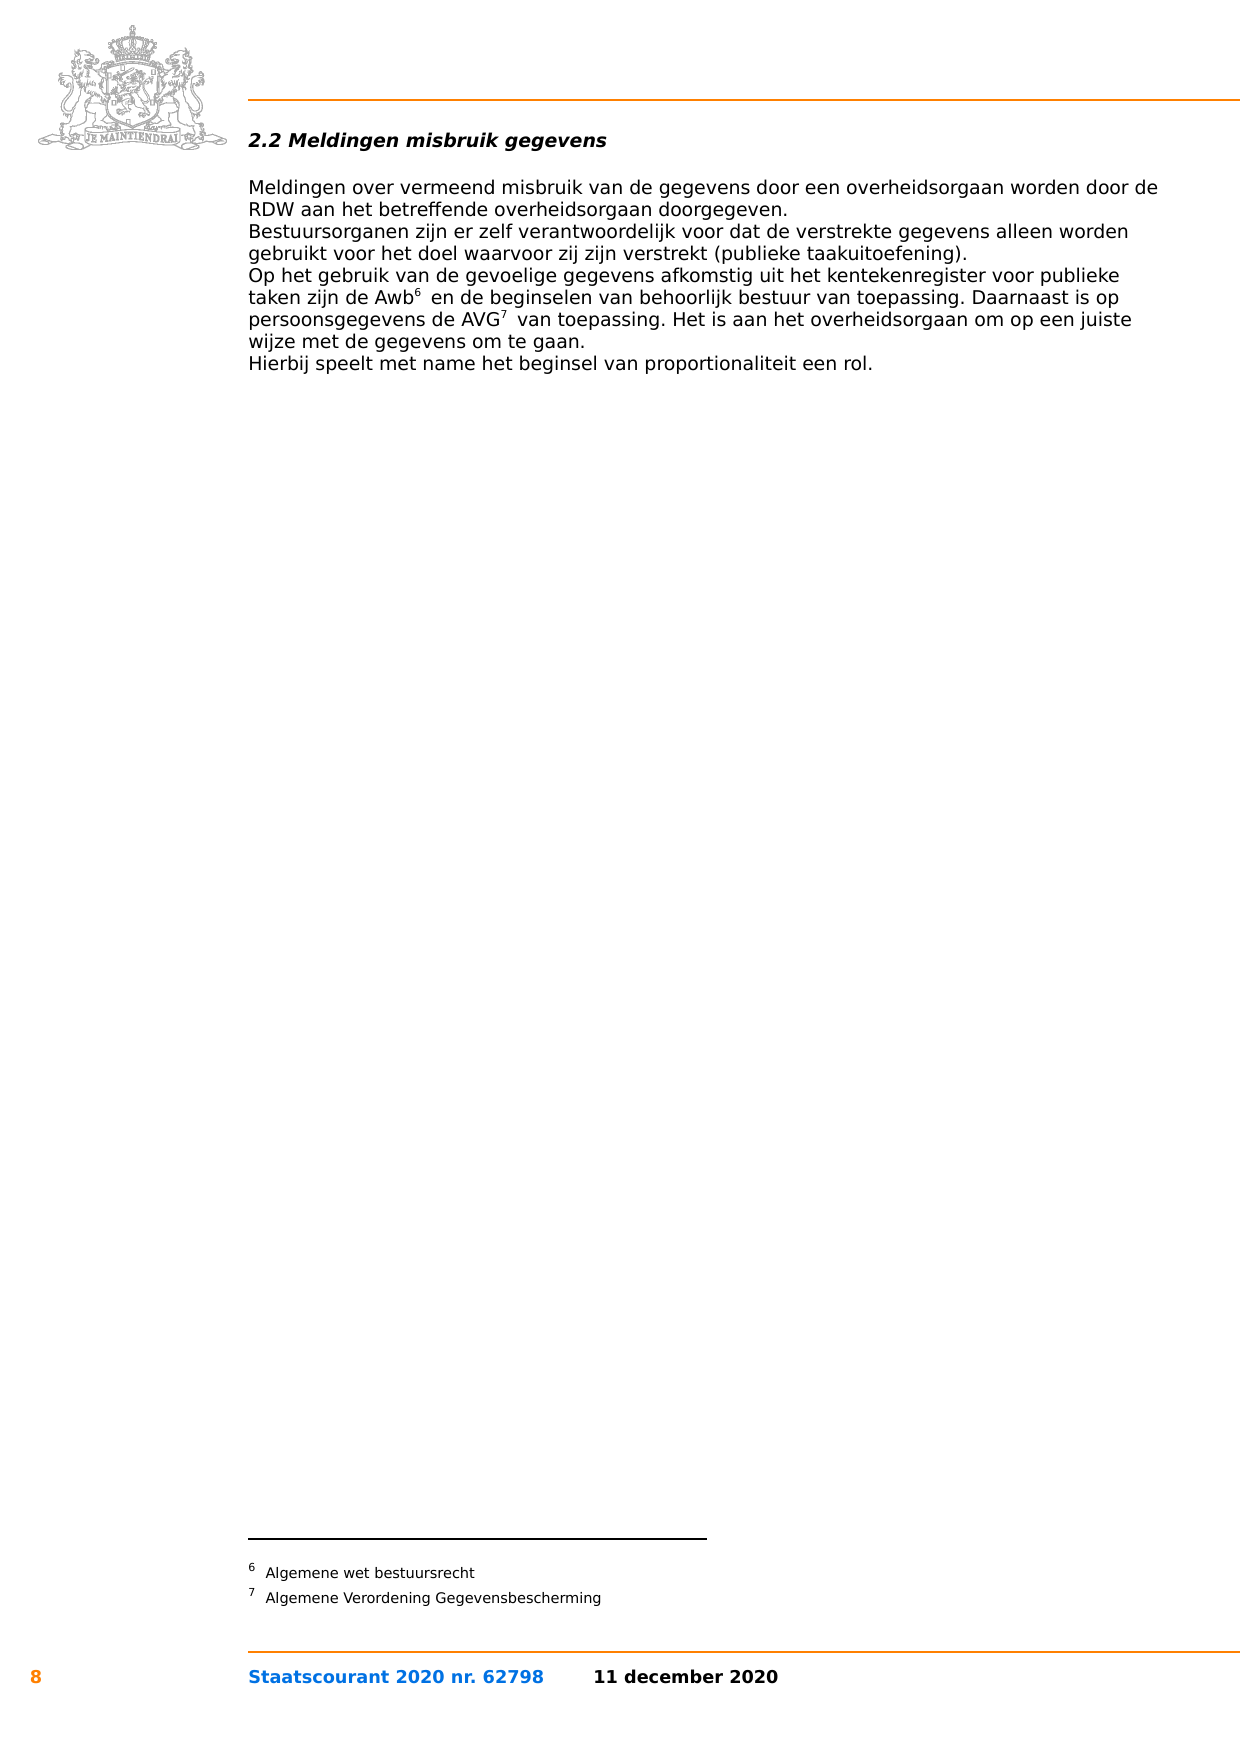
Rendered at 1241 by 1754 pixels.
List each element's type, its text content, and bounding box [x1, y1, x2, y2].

text Op het gebruik van de gevoelige gegevens afkomstig uit het kentekenregister voor publieke taken zijn de Awb en de beginselen van behoorlijk bestuur van toepassing. Daarnaast is op persoonsgegevens de AVG van toepassing. Het is aan het overheidsorgaan om op een juiste wijze met de gegevens om te gaan. [248, 265, 1163, 353]
text Meldingen over vermeend misbruik van de gegevens door een overheidsorgaan worden door de RDW aan het betreffende overheidsorgaan doorgegeven. [248, 177, 1163, 221]
picture [38, 25, 227, 150]
text Algemene wet bestuursrecht [248, 1561, 1163, 1583]
subtitle 2.2 Meldingen misbruik gegevens [248, 130, 1163, 152]
text Algemene Verordening Gegevensbescherming [248, 1586, 1163, 1608]
text Bestuursorganen zijn er zelf verantwoordelijk voor dat de verstrekte gegevens alleen worden gebruikt voor het doel waarvoor zij zijn verstrekt (publieke taakuitoefening). [248, 221, 1163, 265]
text Hierbij speelt met name het beginsel van proportionaliteit een rol. [248, 353, 1163, 375]
